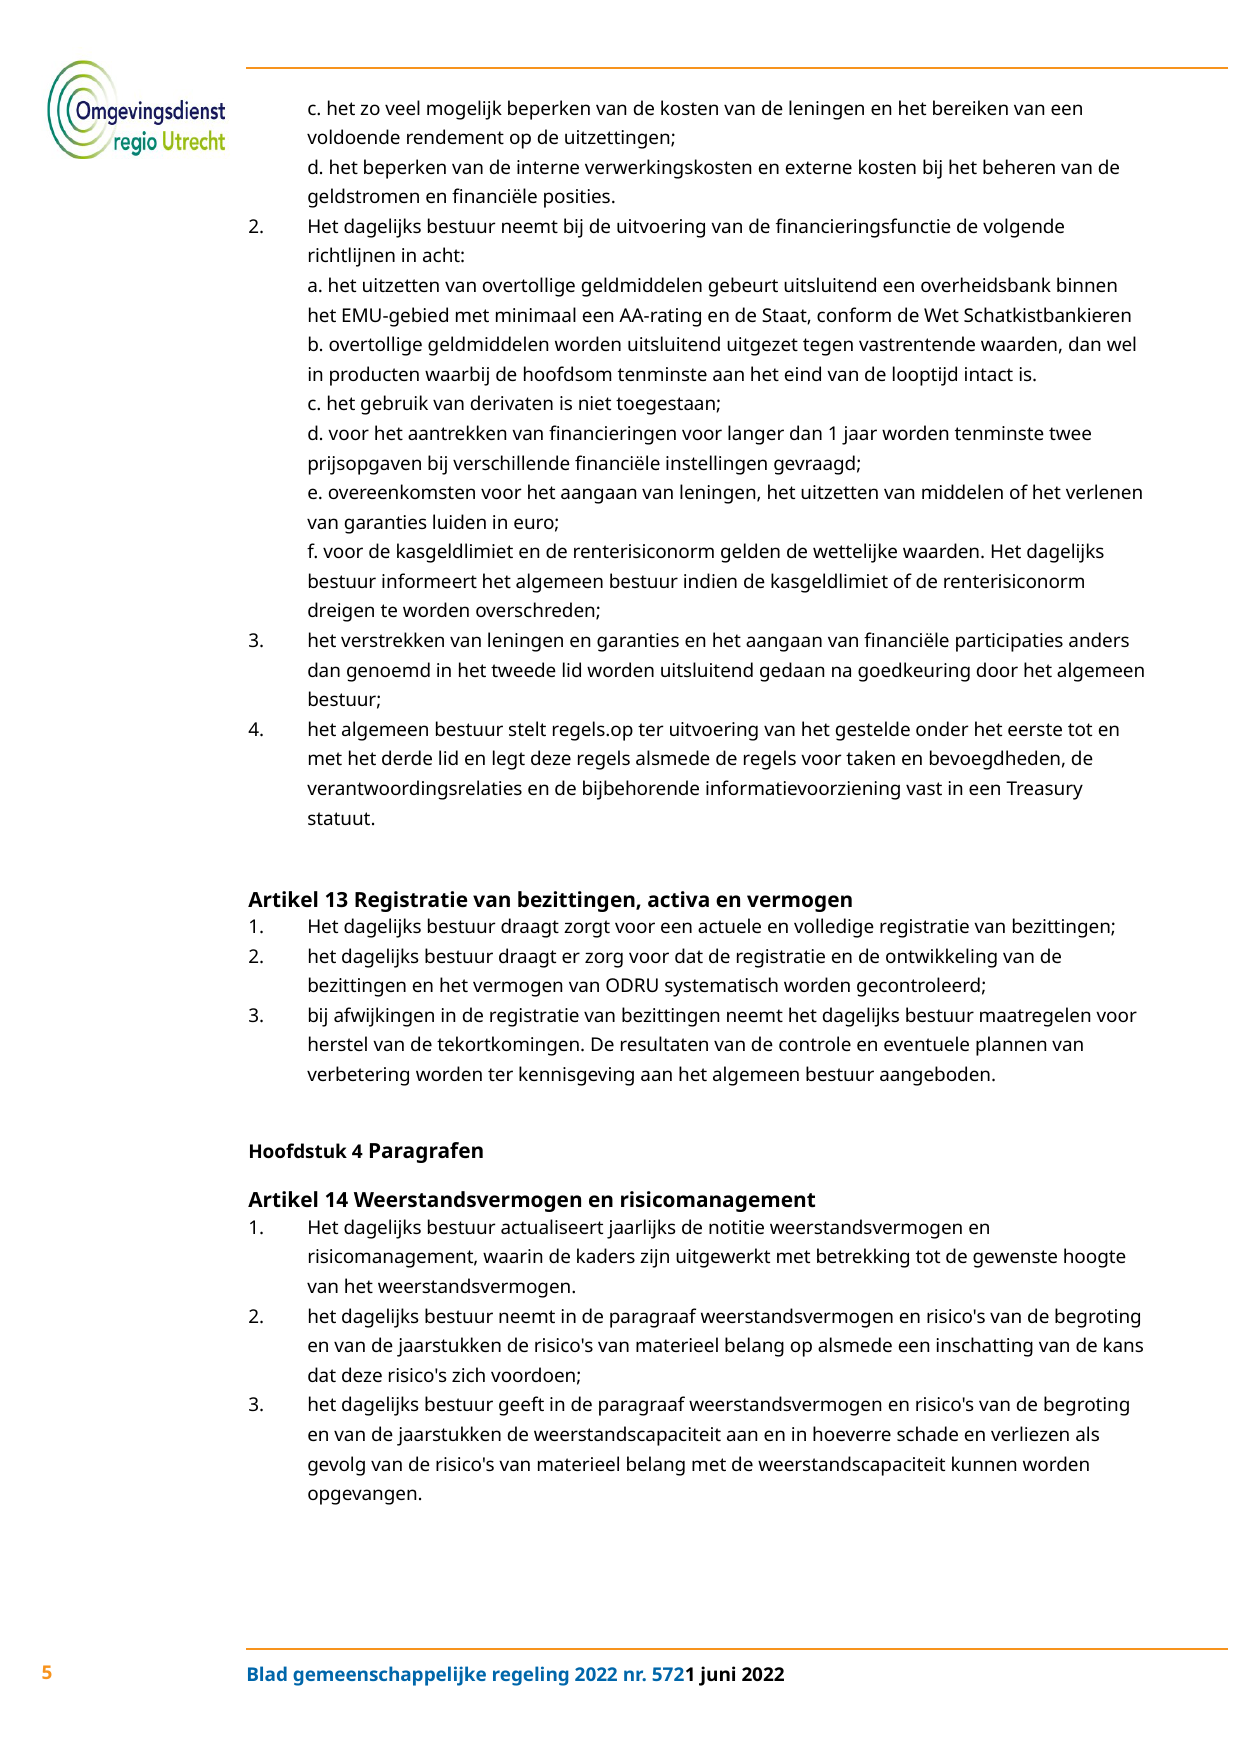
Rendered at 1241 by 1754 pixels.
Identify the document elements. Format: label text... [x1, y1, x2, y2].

list Het dagelijks bestuur neemt bij de uitvoering van de financieringsfunctie de volgende richtlijnen in acht: [248, 213, 1152, 268]
list het algemeen bestuur stelt regels.op ter uitvoering van het gestelde onder het eerste tot en met het derde lid en legt deze regels alsmede de regels voor taken en bevoegdheden, de verantwoordingsrelaties en de bijbehorende informatievoorziening vast in een Treasury statuut. [248, 716, 1152, 831]
list b. overtollige geldmiddelen worden uitsluitend uitgezet tegen vastrentende waarden, dan wel in producten waarbij de hoofdsom tenminste aan het eind van de looptijd intact is. [248, 331, 1152, 387]
list het dagelijks bestuur draagt er zorg voor dat de registratie en de ontwikkeling van de bezittingen en het vermogen van ODRU systematisch worden gecontroleerd; [248, 943, 1152, 998]
text Hoofdstuk 4 Paragrafen [248, 1136, 1152, 1165]
picture [41, 47, 231, 172]
list Het dagelijks bestuur draagt zorgt voor een actuele en volledige registratie van bezittingen; [248, 913, 1152, 939]
list het verstrekken van leningen en garanties en het aangaan van financiële participaties anders dan genoemd in het tweede lid worden uitsluitend gedaan na goedkeuring door het algemeen bestuur; [248, 627, 1152, 712]
list a. het uitzetten van overtollige geldmiddelen gebeurt uitsluitend een overheidsbank binnen het EMU-gebied met minimaal een AA-rating en de Staat, conform de Wet Schatkistbankieren [248, 272, 1152, 328]
text Artikel 13 Registratie van bezittingen, activa en vermogen [248, 885, 1152, 913]
list c. het zo veel mogelijk beperken van de kosten van de leningen en het bereiken van een voldoende rendement op de uitzettingen; [248, 95, 1152, 150]
list d. voor het aantrekken van financieringen voor langer dan 1 jaar worden tenminste twee prijsopgaven bij verschillende financiële instellingen gevraagd; [248, 420, 1152, 476]
list e. overeenkomsten voor het aangaan van leningen, het uitzetten van middelen of het verlenen van garanties luiden in euro; [248, 479, 1152, 535]
list f. voor de kasgeldlimiet en de renterisiconorm gelden de wettelijke waarden. Het dagelijks bestuur informeert het algemeen bestuur indien de kasgeldlimiet of de renterisiconorm dreigen te worden overschreden; [248, 538, 1152, 623]
list d. het beperken van de interne verwerkingskosten en externe kosten bij het beheren van de geldstromen en financiële posities. [248, 154, 1152, 209]
list het dagelijks bestuur geeft in de paragraaf weerstandsvermogen en risico's van de begroting en van de jaarstukken de weerstandscapaciteit aan en in hoeverre schade en verliezen als gevolg van de risico's van materieel belang met de weerstandscapaciteit kunnen worden opgevangen. [248, 1392, 1152, 1506]
list c. het gebruik van derivaten is niet toegestaan; [248, 391, 1152, 416]
list Het dagelijks bestuur actualiseert jaarlijks de notitie weerstandsvermogen en risicomanagement, waarin de kaders zijn uitgewerkt met betrekking tot de gewenste hoogte van het weerstandsvermogen. [248, 1214, 1152, 1299]
list het dagelijks bestuur neemt in de paragraaf weerstandsvermogen en risico's van de begroting en van de jaarstukken de risico's van materieel belang op alsmede een inschatting van de kans dat deze risico's zich voordoen; [248, 1303, 1152, 1388]
text Artikel 14 Weerstandsvermogen en risicomanagement [248, 1186, 1152, 1214]
list bij afwijkingen in de registratie van bezittingen neemt het dagelijks bestuur maatregelen voor herstel van de tekortkomingen. De resultaten van de controle en eventuele plannen van verbetering worden ter kennisgeving aan het algemeen bestuur aangeboden. [248, 1002, 1152, 1087]
